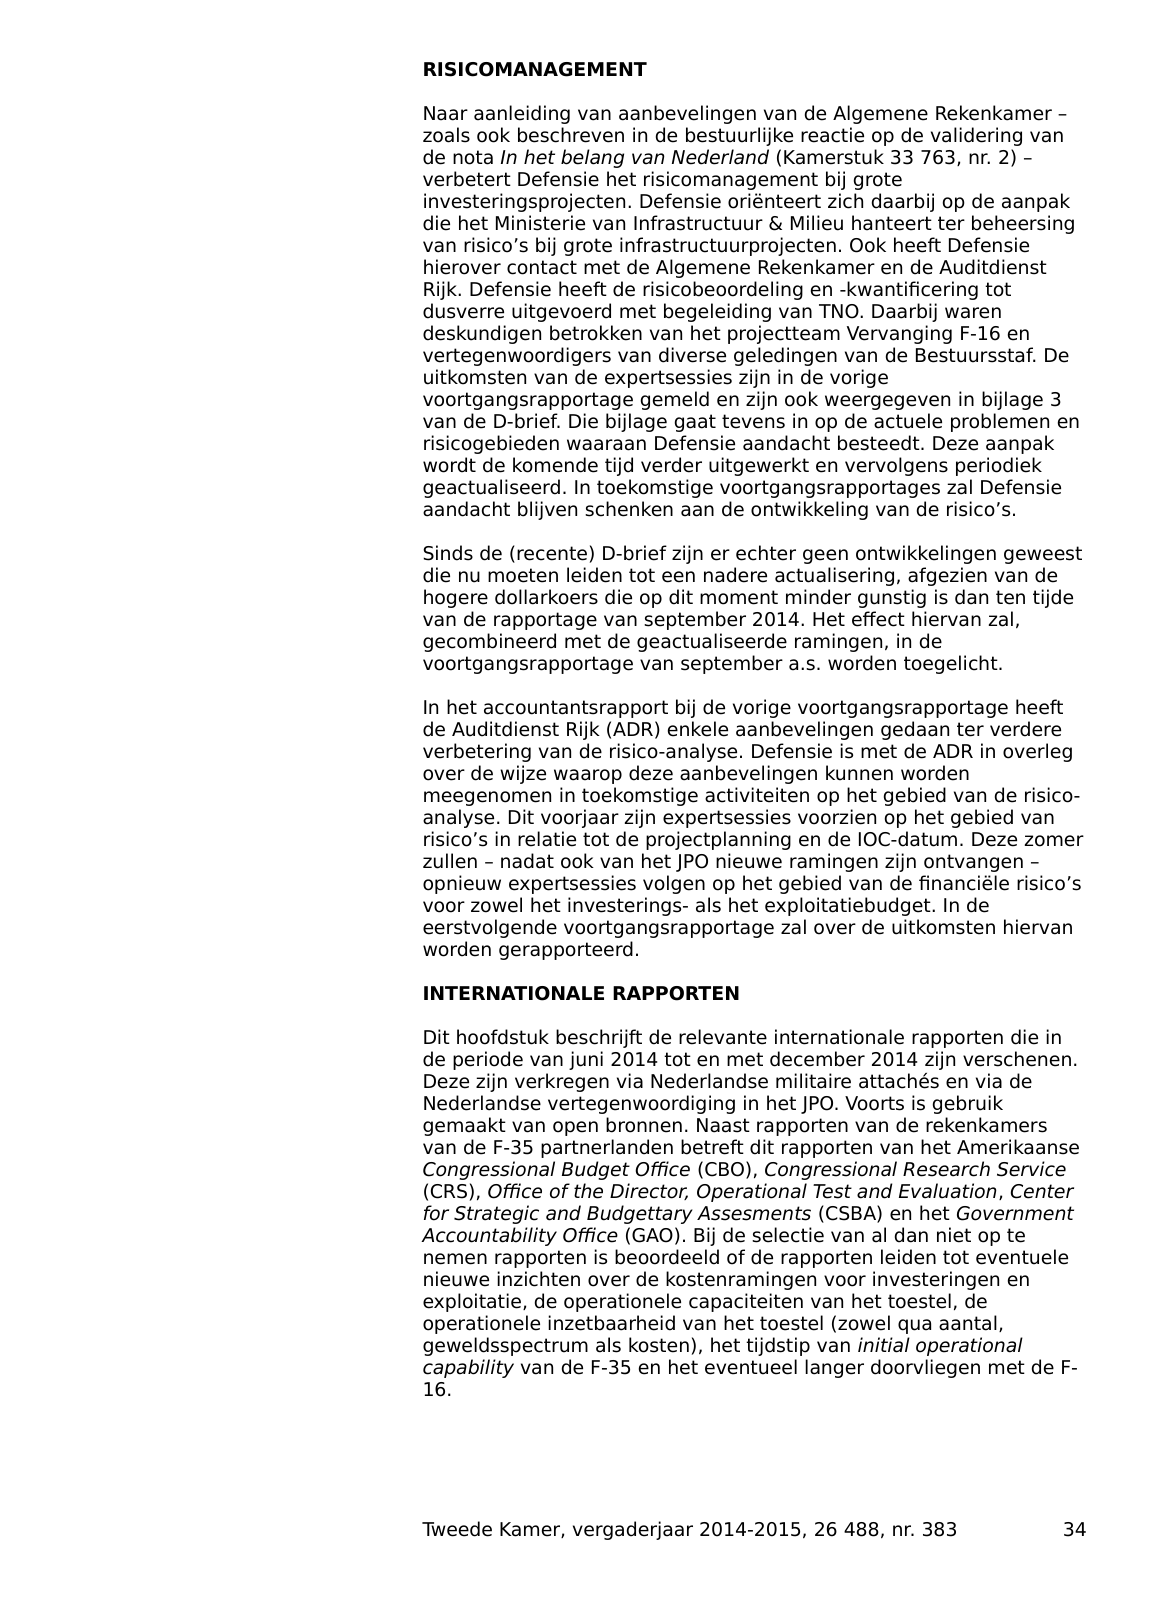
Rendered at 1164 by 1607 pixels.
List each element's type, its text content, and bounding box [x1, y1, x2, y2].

text Sinds de (recente) D-brief zijn er echter geen ontwikkelingen geweest die nu moeten leiden tot een nadere actualisering, afgezien van de hogere dollarkoers die op dit moment minder gunstig is dan ten tijde van de rapportage van september 2014. Het effect hiervan zal, gecombineerd met de geactualiseerde ramingen, in de voortgangsrapportage van september a.s. worden toegelicht. [422, 543, 1087, 675]
subtitle INTERNATIONALE RAPPORTEN [422, 983, 1087, 1005]
text Dit hoofdstuk beschrijft de relevante internationale rapporten die in de periode van juni 2014 tot en met december 2014 zijn verschenen. Deze zijn verkregen via Nederlandse militaire attachés en via de Nederlandse vertegenwoordiging in het JPO. Voorts is gebruik gemaakt van open bronnen. Naast rapporten van de rekenkamers van de F-35 partnerlanden betreft dit rapporten van het Amerikaanse Congressional Budget Office (CBO), Congressional Research Service (CRS), Office of the Director, Operational Test and Evaluation, Center for Strategic and Budgettary Assesments (CSBA) en het Government Accountability Office (GAO). Bij de selectie van al dan niet op te nemen rapporten is beoordeeld of de rapporten leiden tot eventuele nieuwe inzichten over de kostenramingen voor investeringen en exploitatie, de operationele capaciteiten van het toestel, de operationele inzetbaarheid van het toestel (zowel qua aantal, geweldsspectrum als kosten), het tijdstip van initial operational capability van de F-35 en het eventueel langer doorvliegen met de F-16. [422, 1027, 1087, 1401]
text Naar aanleiding van aanbevelingen van de Algemene Rekenkamer – zoals ook beschreven in de bestuurlijke reactie op de validering van de nota In het belang van Nederland (Kamerstuk 33 763, nr. 2) – verbetert Defensie het risicomanagement bij grote investeringsprojecten. Defensie oriënteert zich daarbij op de aanpak die het Ministerie van Infrastructuur & Milieu hanteert ter beheersing van risico’s bij grote infrastructuurprojecten. Ook heeft Defensie hierover contact met de Algemene Rekenkamer en de Auditdienst Rijk. Defensie heeft de risicobeoordeling en -kwantificering tot dusverre uitgevoerd met begeleiding van TNO. Daarbij waren deskundigen betrokken van het projectteam Vervanging F-16 en vertegenwoordigers van diverse geledingen van de Bestuursstaf. De uitkomsten van de expertsessies zijn in de vorige voortgangsrapportage gemeld en zijn ook weergegeven in bijlage 3 van de D-brief. Die bijlage gaat tevens in op de actuele problemen en risicogebieden waaraan Defensie aandacht besteedt. Deze aanpak wordt de komende tijd verder uitgewerkt en vervolgens periodiek geactualiseerd. In toekomstige voortgangsrapportages zal Defensie aandacht blijven schenken aan de ontwikkeling van de risico’s. [422, 103, 1087, 521]
subtitle RISICOMANAGEMENT [422, 59, 1087, 81]
text In het accountantsrapport bij de vorige voortgangsrapportage heeft de Auditdienst Rijk (ADR) enkele aanbevelingen gedaan ter verdere verbetering van de risico-analyse. Defensie is met de ADR in overleg over de wijze waarop deze aanbevelingen kunnen worden meegenomen in toekomstige activiteiten op het gebied van de risico-analyse. Dit voorjaar zijn expertsessies voorzien op het gebied van risico’s in relatie tot de projectplanning en de IOC-datum. Deze zomer zullen – nadat ook van het JPO nieuwe ramingen zijn ontvangen – opnieuw expertsessies volgen op het gebied van de financiële risico’s voor zowel het investerings- als het exploitatiebudget. In de eerstvolgende voortgangsrapportage zal over de uitkomsten hiervan worden gerapporteerd. [422, 697, 1087, 961]
